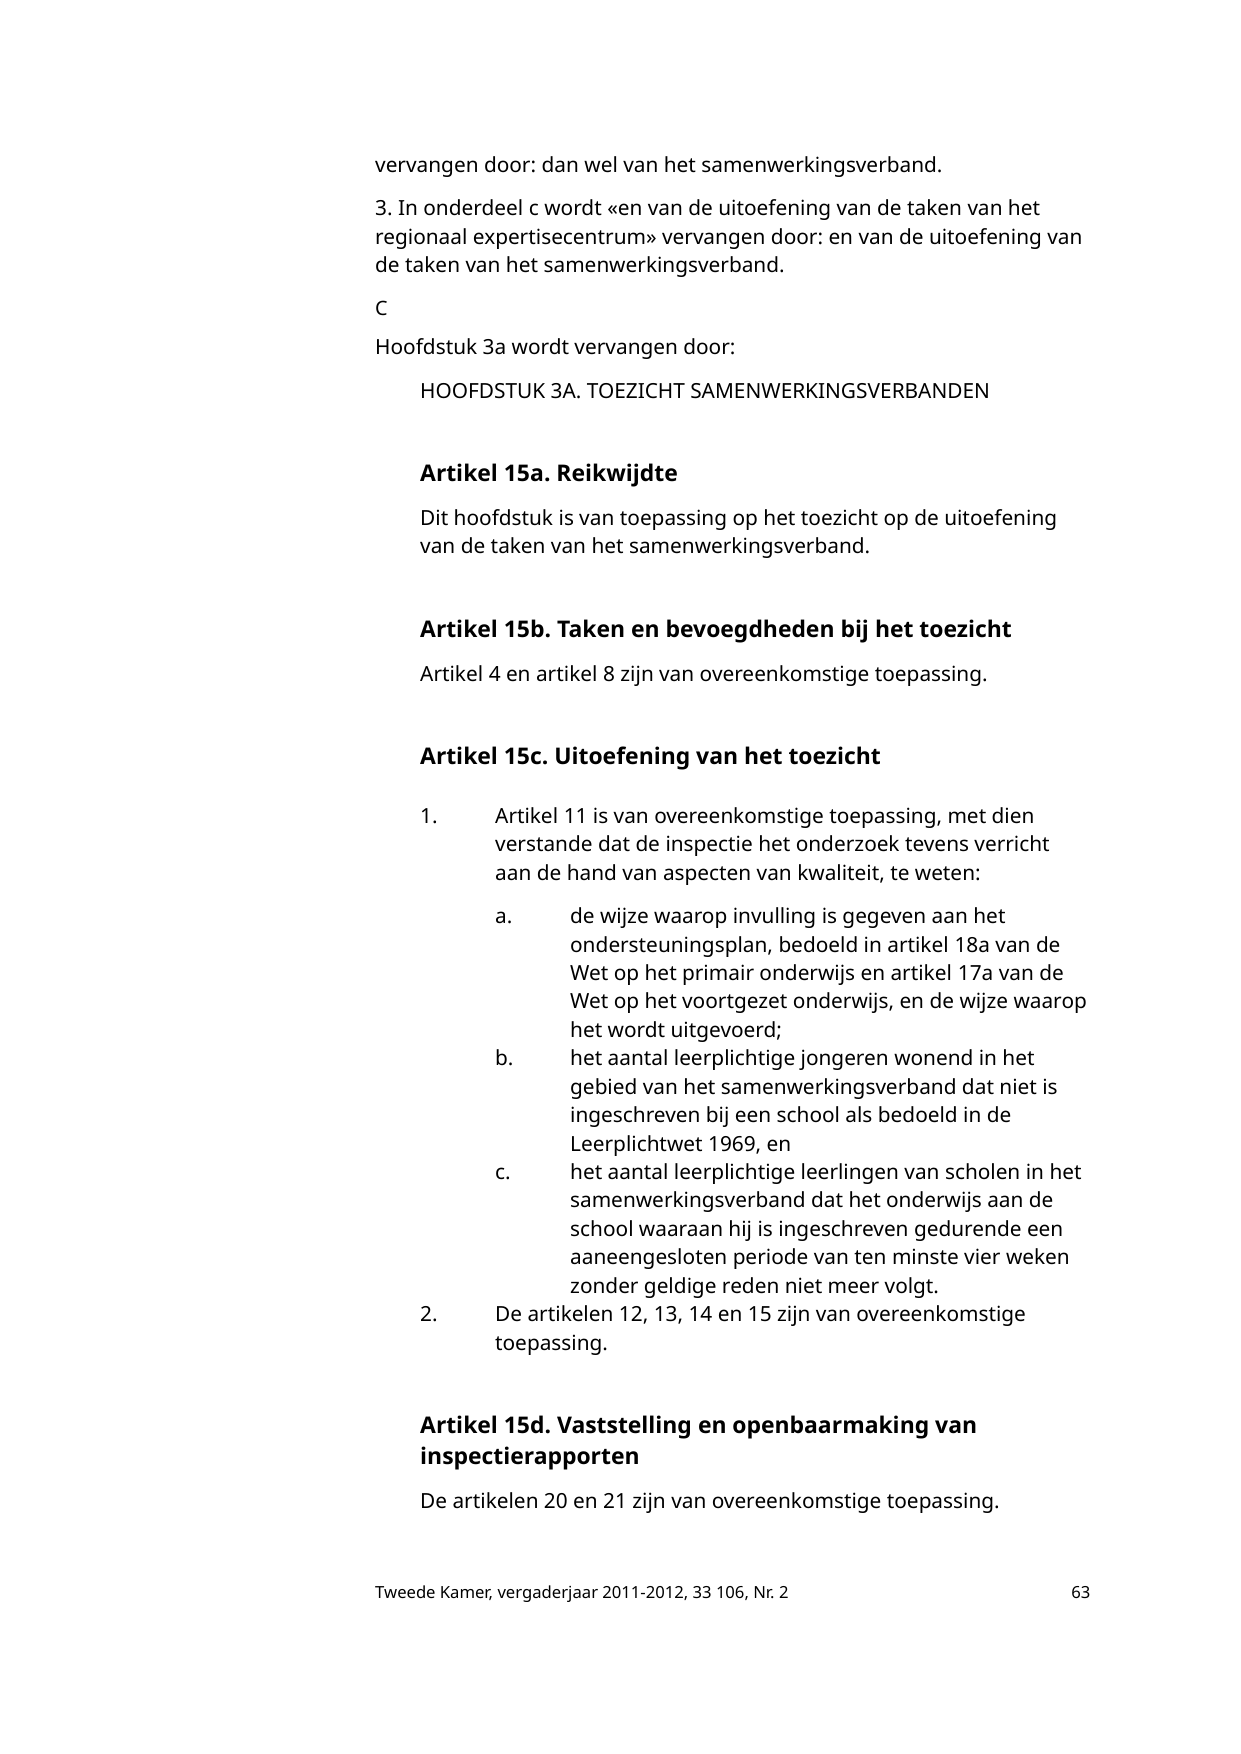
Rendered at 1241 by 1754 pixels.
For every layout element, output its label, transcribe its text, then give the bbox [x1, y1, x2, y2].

list De artikelen 12, 13, 14 en 15 zijn van overeenkomstige toepassing. [420, 1299, 1090, 1356]
text Dit hoofdstuk is van toepassing op het toezicht op de uitoefening van de taken van het samenwerkingsverband. [420, 503, 1090, 560]
subtitle Artikel 15c. Uitoefening van het toezicht [420, 740, 1090, 771]
list het aantal leerplichtige jongeren wonend in het gebied van het samenwerkingsverband dat niet is ingeschreven bij een school als bedoeld in de Leerplichtwet 1969, en [495, 1043, 1090, 1157]
list de wijze waarop invulling is gegeven aan het ondersteuningsplan, bedoeld in artikel 18a van de Wet op het primair onderwijs en artikel 17a van de Wet op het voortgezet onderwijs, en de wijze waarop het wordt uitgevoerd; [495, 901, 1090, 1043]
text Hoofdstuk 3a wordt vervangen door: [375, 332, 1090, 361]
list het aantal leerplichtige leerlingen van scholen in het samenwerkingsverband dat het onderwijs aan de school waaraan hij is ingeschreven gedurende een aaneengesloten periode van ten minste vier weken zonder geldige reden niet meer volgt. [495, 1157, 1090, 1299]
text Artikel 4 en artikel 8 zijn van overeenkomstige toepassing. [420, 659, 1090, 687]
text C [375, 294, 1090, 321]
subtitle Artikel 15a. Reikwijdte [420, 457, 1090, 488]
subtitle Artikel 15d. Vaststelling en openbaarmaking van inspectierapporten [420, 1409, 1090, 1471]
subtitle HOOFDSTUK 3A. TOEZICHT SAMENWERKINGSVERBANDEN [420, 376, 1090, 404]
text De artikelen 20 en 21 zijn van overeenkomstige toepassing. [420, 1486, 1090, 1515]
text 3. In onderdeel c wordt «en van de uitoefening van de taken van het regionaal expertisecentrum» vervangen door: en van de uitoefening van de taken van het samenwerkingsverband. [375, 193, 1090, 279]
subtitle Artikel 15b. Taken en bevoegdheden bij het toezicht [420, 612, 1090, 644]
text vervangen door: dan wel van het samenwerkingsverband. [375, 150, 1090, 178]
list Artikel 11 is van overeenkomstige toepassing, met dien verstande dat de inspectie het onderzoek tevens verricht aan de hand van aspecten van kwaliteit, te weten: [420, 801, 1090, 886]
